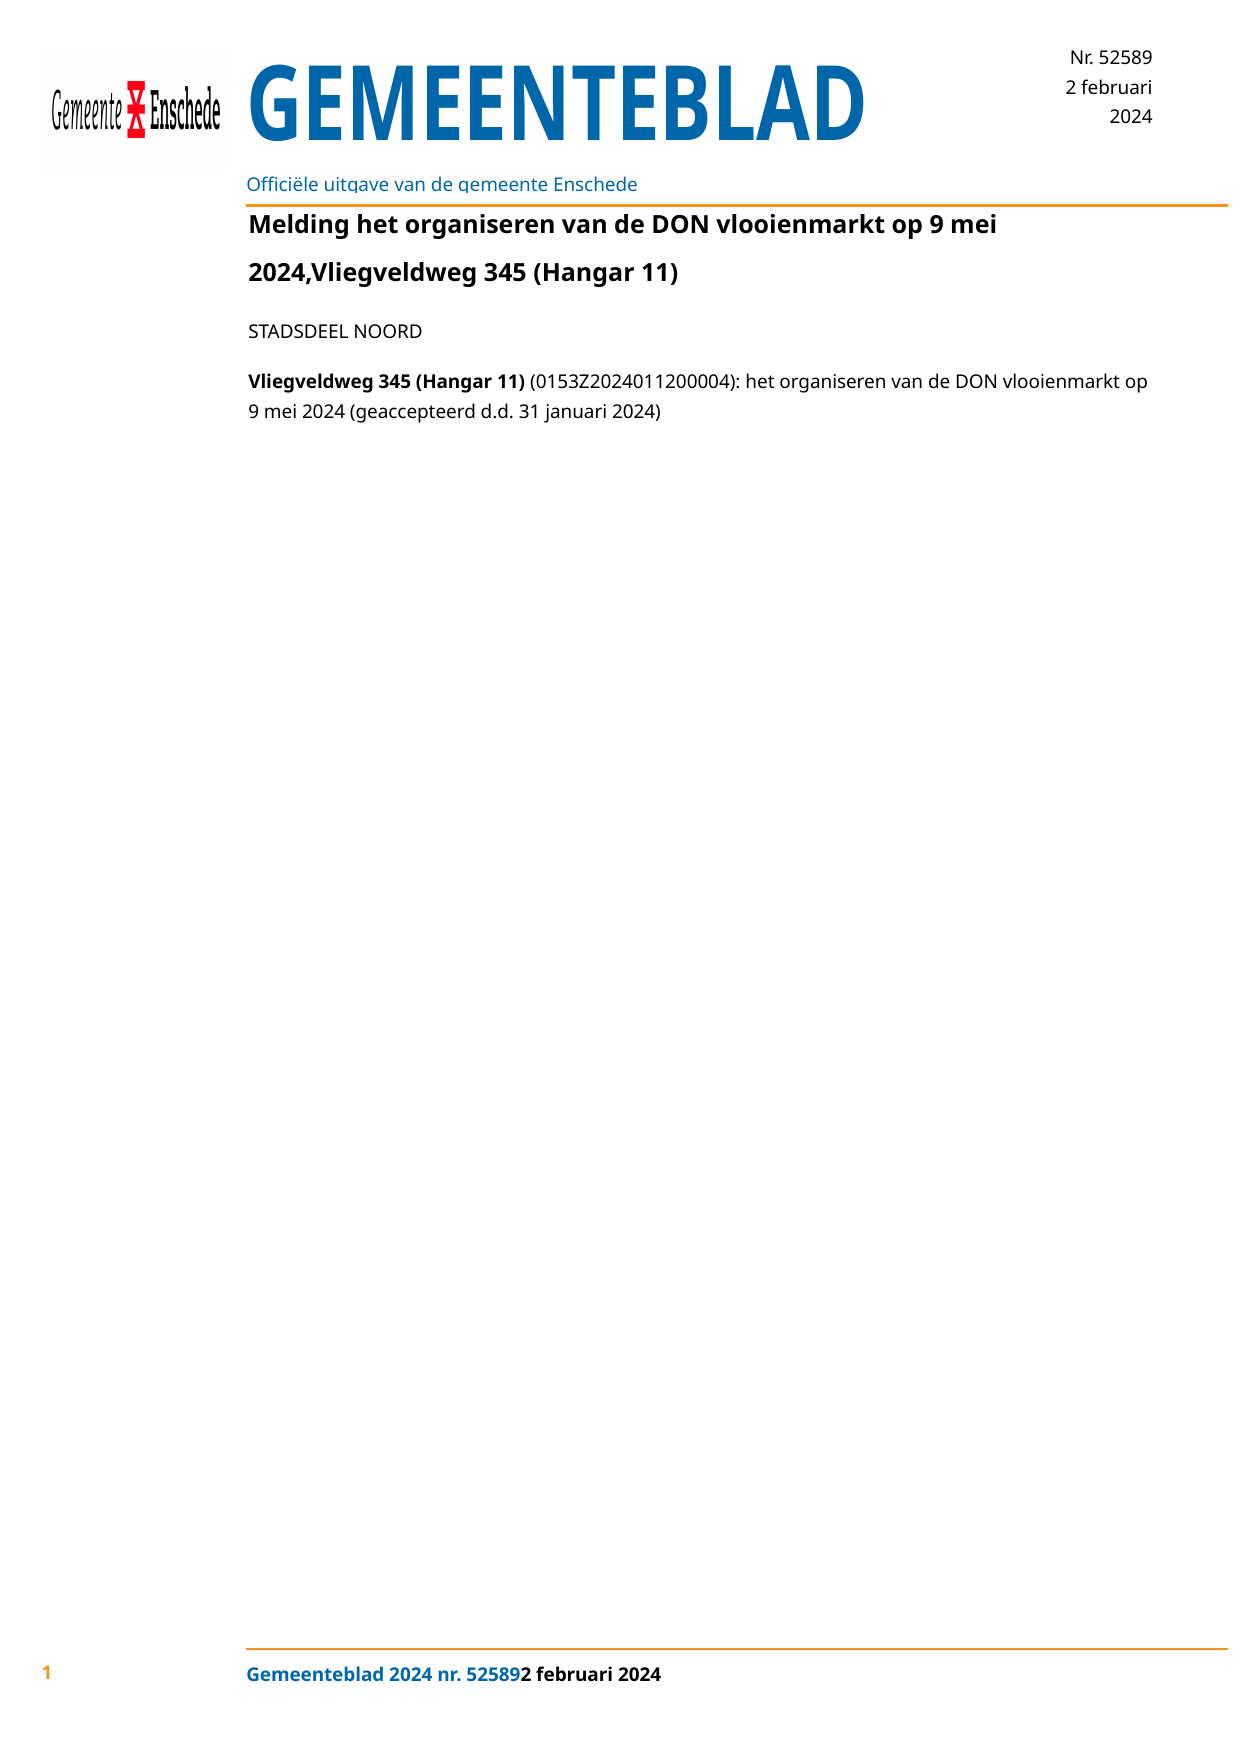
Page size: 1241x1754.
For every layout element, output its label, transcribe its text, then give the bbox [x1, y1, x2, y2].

picture [41, 47, 231, 172]
text STADSDEEL NOORD [248, 318, 1152, 344]
text Vliegveldweg 345 (Hangar 11) (0153Z2024011200004): het organiseren van de DON vlooienmarkt op 9 mei 2024 (geaccepteerd d.d. 31 januari 2024) [248, 368, 1152, 424]
text Melding het organiseren van de DON vlooienmarkt op 9 mei 2024,Vliegveldweg 345 (Hangar 11) [248, 207, 1152, 288]
